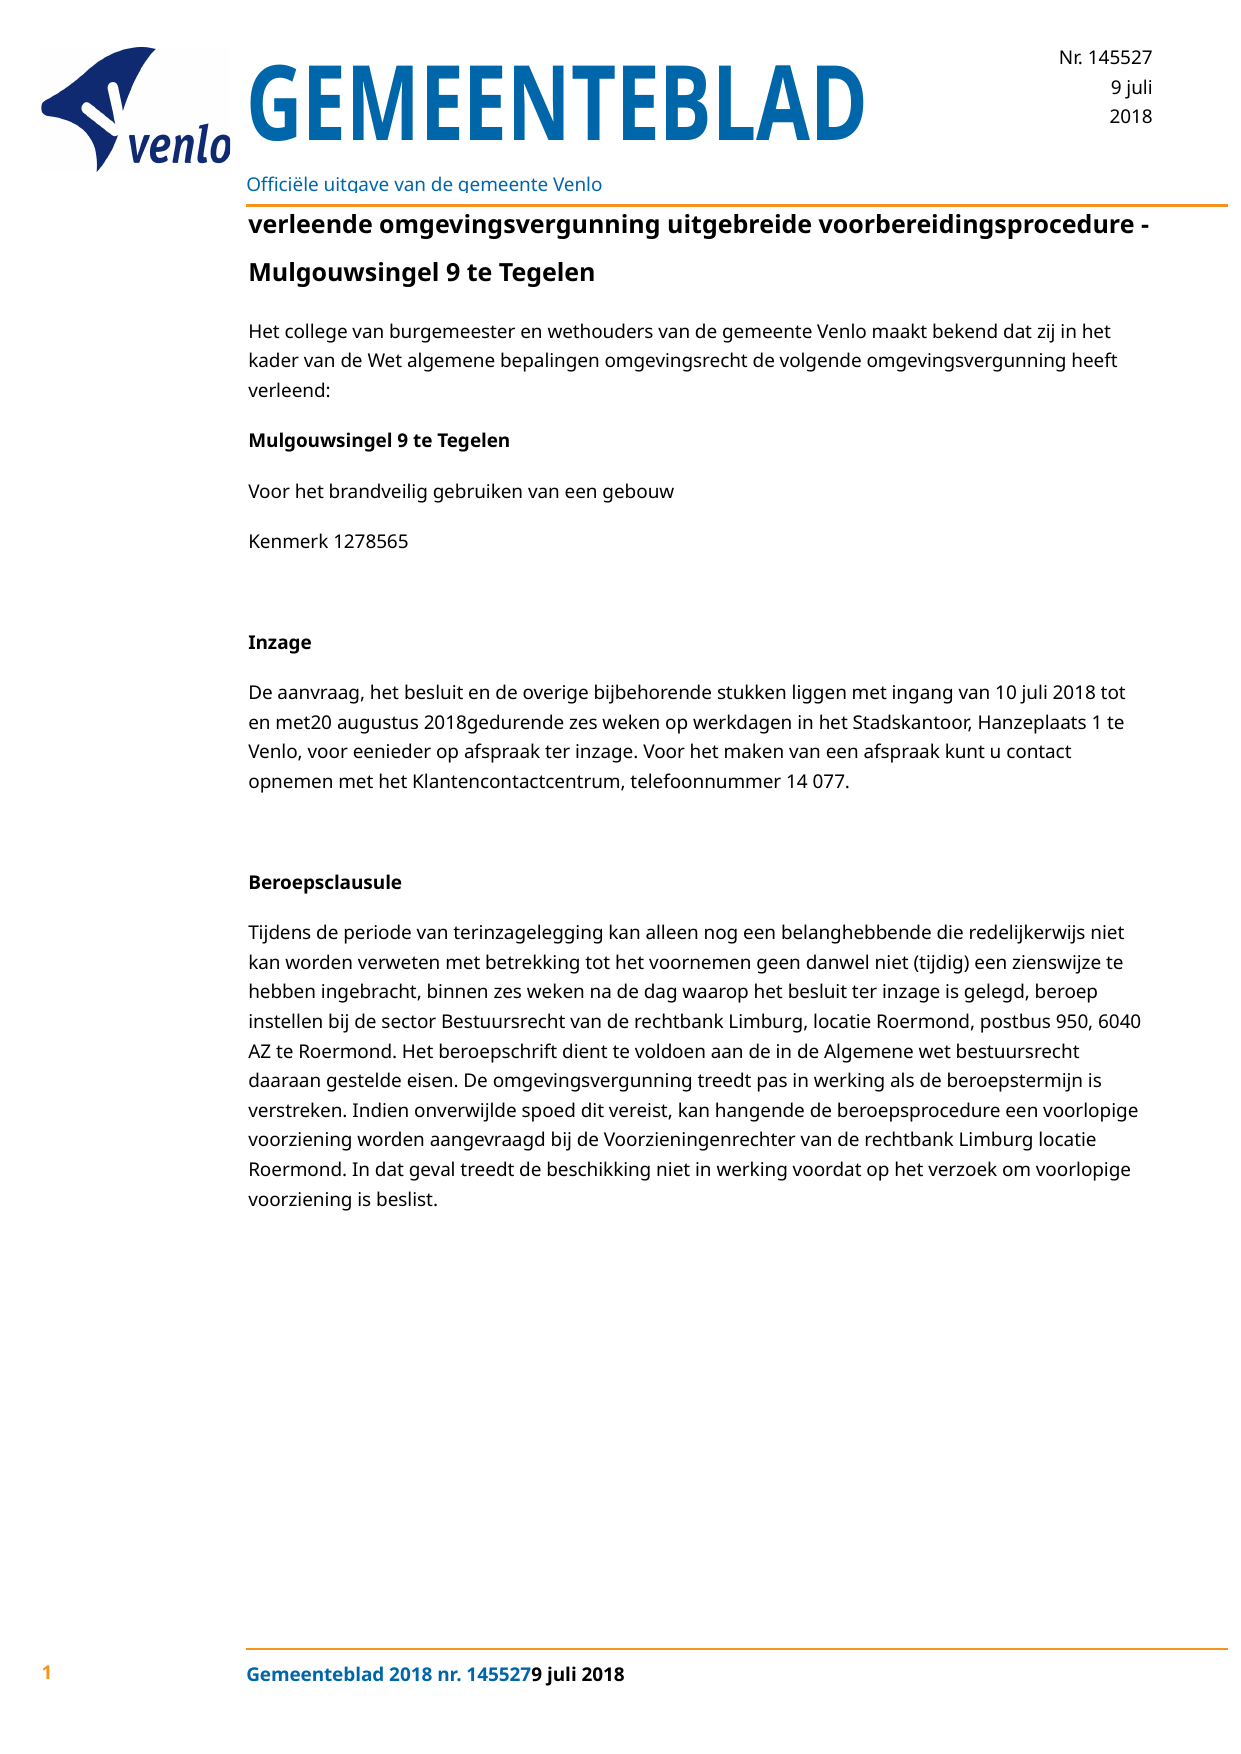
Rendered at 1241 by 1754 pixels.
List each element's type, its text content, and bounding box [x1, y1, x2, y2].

text Het college van burgemeester en wethouders van de gemeente Venlo maakt bekend dat zij in het kader van de Wet algemene bepalingen omgevingsrecht de volgende omgevingsvergunning heeft verleend: [248, 318, 1152, 403]
text Tijdens de periode van terinzagelegging kan alleen nog een belanghebbende die redelijkerwijs niet kan worden verweten met betrekking tot het voornemen geen danwel niet (tijdig) een zienswijze te hebben ingebracht, binnen zes weken na de dag waarop het besluit ter inzage is gelegd, beroep instellen bij de sector Bestuursrecht van de rechtbank Limburg, locatie Roermond, postbus 950, 6040 AZ te Roermond. Het beroepschrift dient te voldoen aan de in de Algemene wet bestuursrecht daaraan gestelde eisen. De omgevingsvergunning treedt pas in werking als de beroepstermijn is verstreken. Indien onverwijlde spoed dit vereist, kan hangende de beroepsprocedure een voorlopige voorziening worden aangevraagd bij de Voorzieningenrechter van de rechtbank Limburg locatie Roermond. In dat geval treedt de beschikking niet in werking voordat op het verzoek om voorlopige voorziening is beslist. [248, 919, 1152, 1212]
text Kenmerk 1278565 [248, 528, 1152, 554]
text verleende omgevingsvergunning uitgebreide voorbereidingsprocedure - Mulgouwsingel 9 te Tegelen [248, 207, 1152, 288]
picture [41, 47, 231, 172]
text Mulgouwsingel 9 te Tegelen [248, 427, 1152, 453]
text Beroepsclausule [248, 869, 1152, 895]
text De aanvraag, het besluit en de overige bijbehorende stukken liggen met ingang van 10 juli 2018 tot en met20 augustus 2018gedurende zes weken op werkdagen in het Stadskantoor, Hanzeplaats 1 te Venlo, voor eenieder op afspraak ter inzage. Voor het maken van een afspraak kunt u contact opnemen met het Klantencontactcentrum, telefoonnummer 14 077. [248, 679, 1152, 794]
text Inzage [248, 629, 1152, 655]
text Voor het brandveilig gebruiken van een gebouw [248, 478, 1152, 504]
